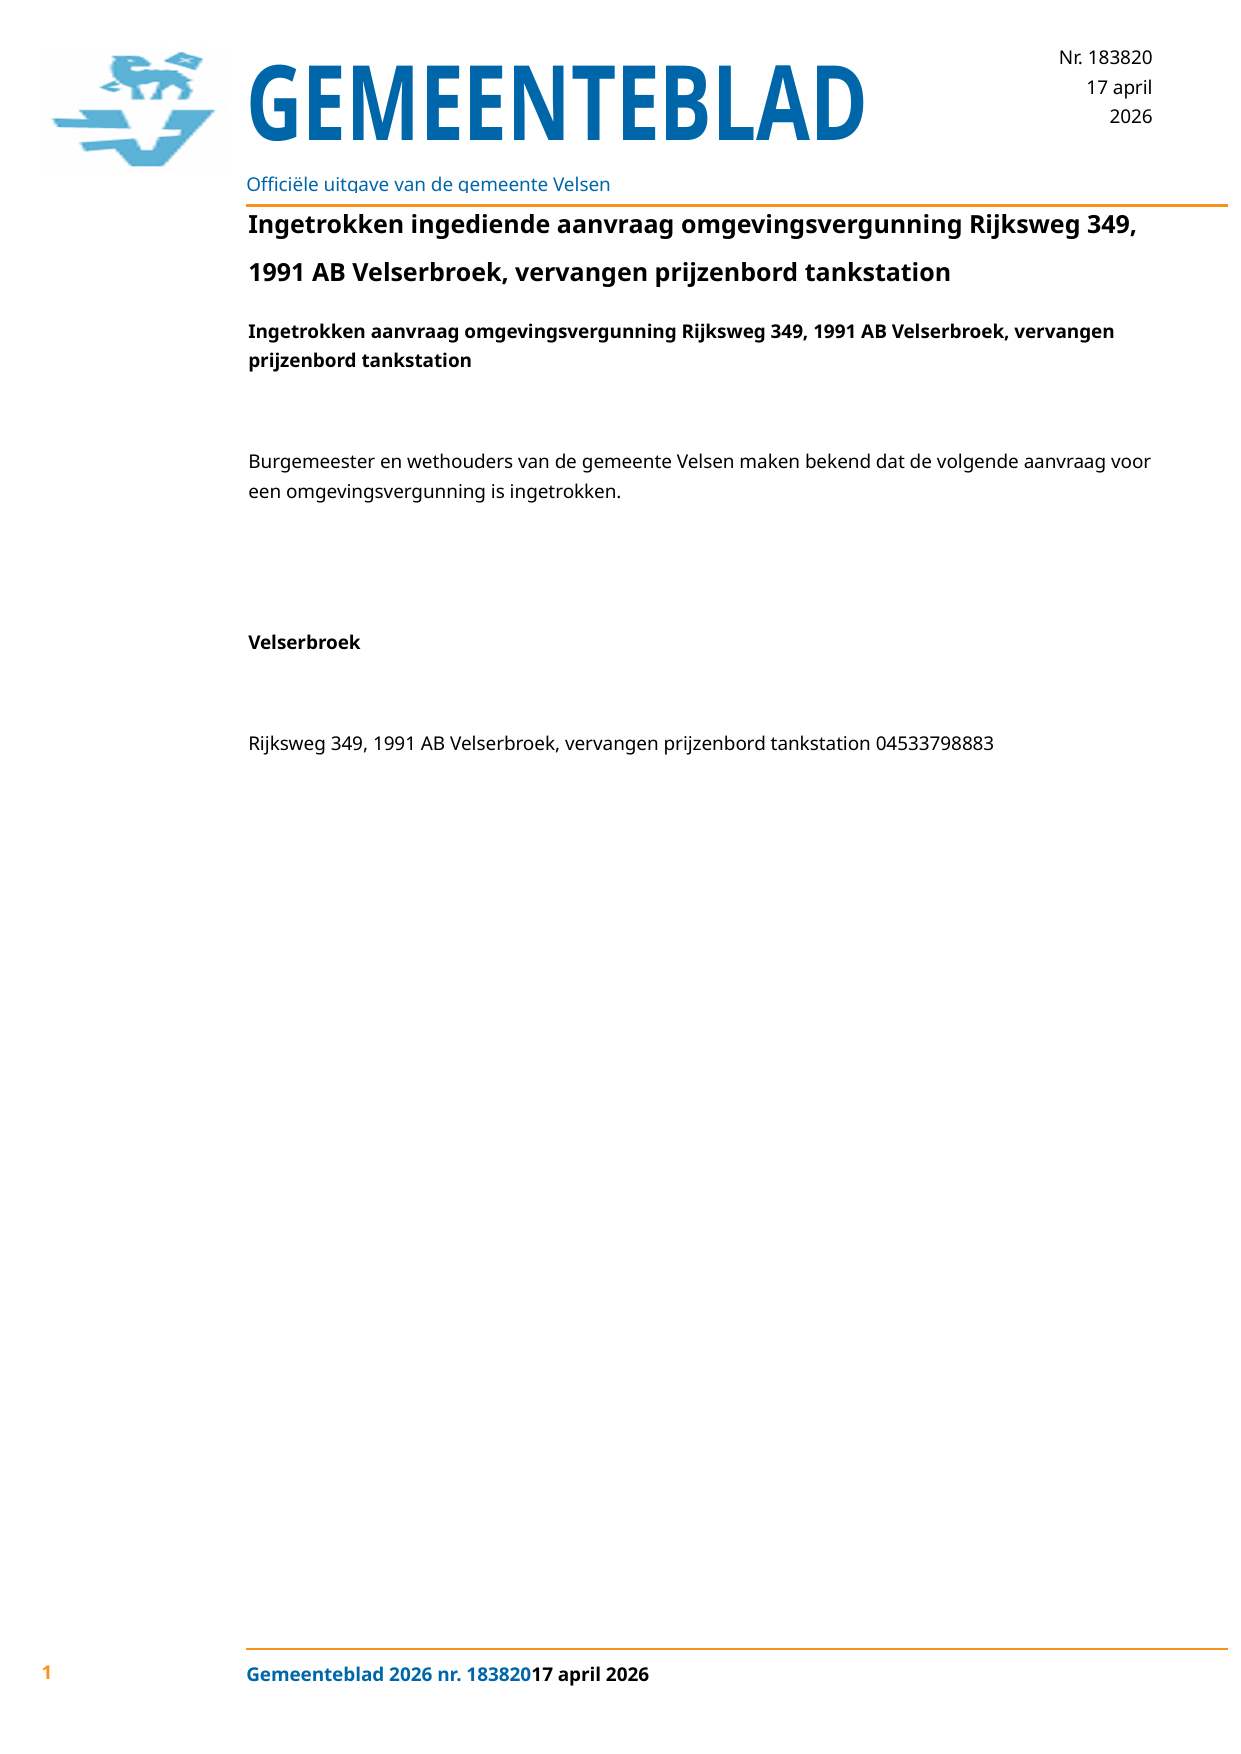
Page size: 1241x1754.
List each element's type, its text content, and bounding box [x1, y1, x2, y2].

text Ingetrokken aanvraag omgevingsvergunning Rijksweg 349, 1991 AB Velserbroek, vervangen prijzenbord tankstation [248, 318, 1152, 373]
text Rijksweg 349, 1991 AB Velserbroek, vervangen prijzenbord tankstation 04533798883 [248, 730, 1152, 756]
text Burgemeester en wethouders van de gemeente Velsen maken bekend dat de volgende aanvraag voor een omgevingsvergunning is ingetrokken. [248, 448, 1152, 504]
picture [41, 47, 231, 172]
text Velserbroek [248, 629, 1152, 655]
text Ingetrokken ingediende aanvraag omgevingsvergunning Rijksweg 349, 1991 AB Velserbroek, vervangen prijzenbord tankstation [248, 207, 1152, 288]
